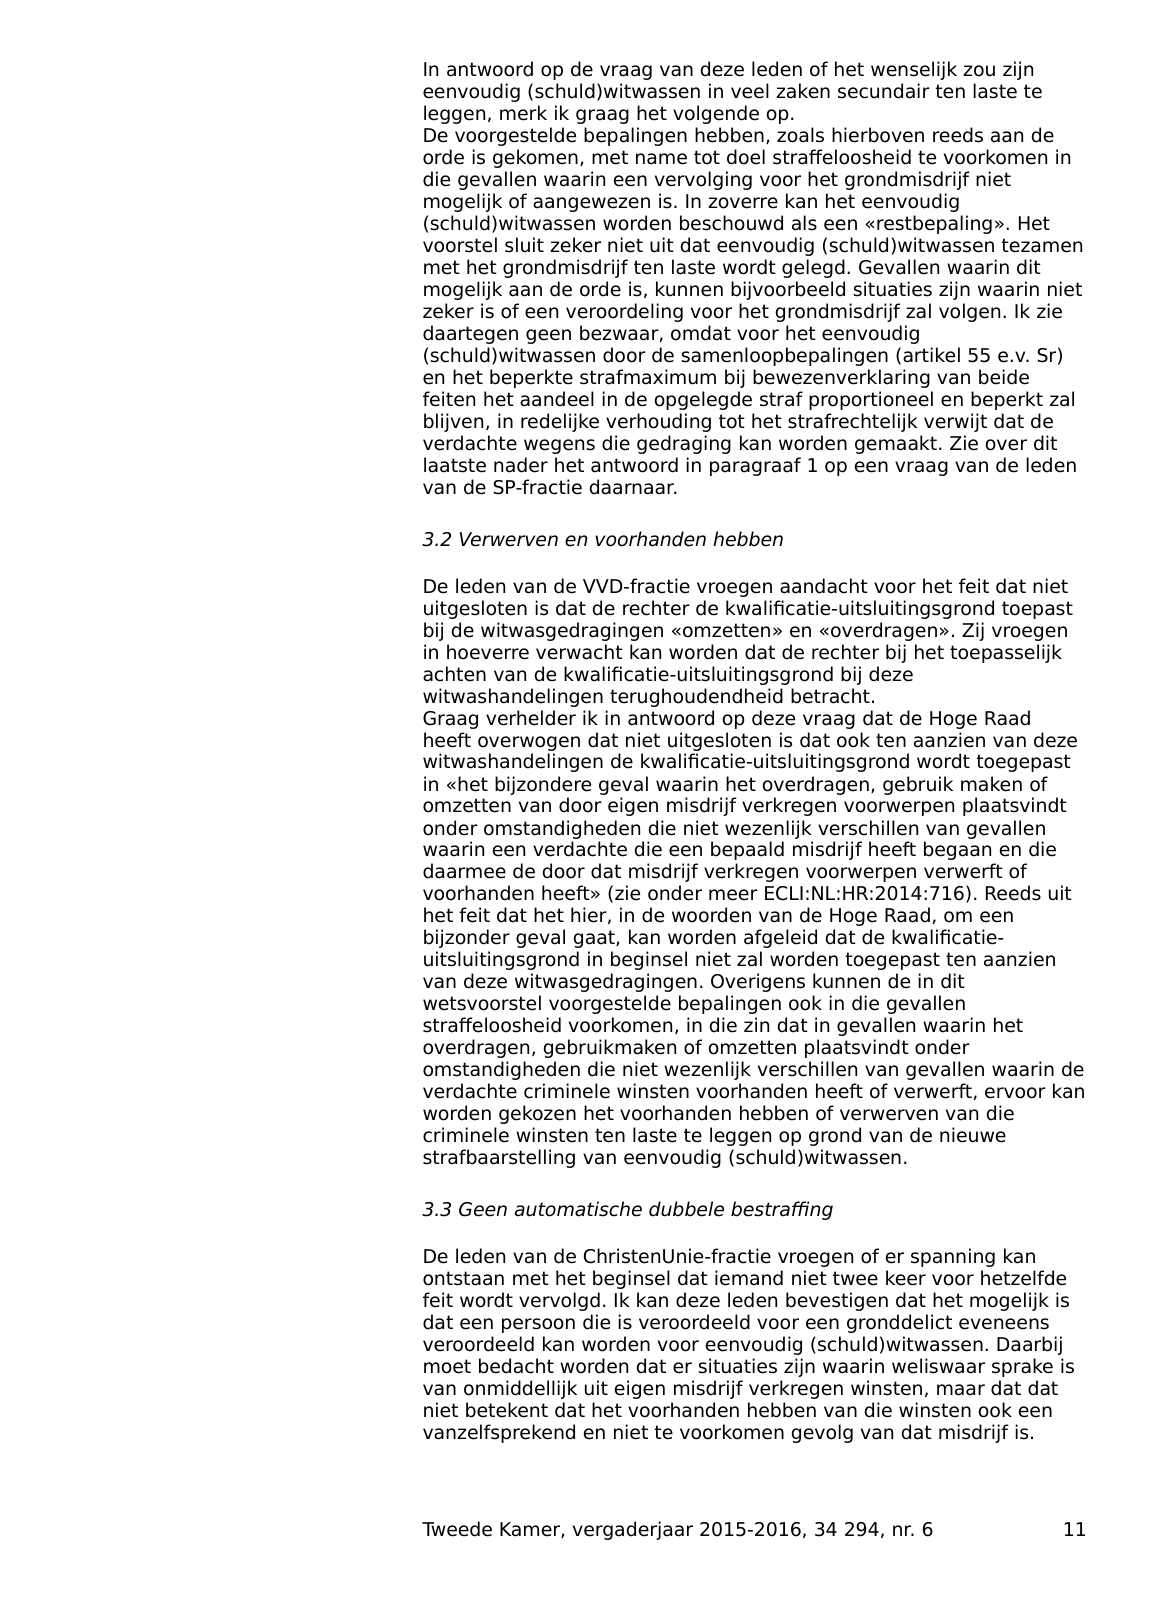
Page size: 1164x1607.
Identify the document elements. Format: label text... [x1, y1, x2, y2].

text Graag verhelder ik in antwoord op deze vraag dat de Hoge Raad heeft overwogen dat niet uitgesloten is dat ook ten aanzien van deze witwashandelingen de kwalificatie-uitsluitingsgrond wordt toegepast in «het bijzondere geval waarin het overdragen, gebruik maken of omzetten van door eigen misdrijf verkregen voorwerpen plaatsvindt onder omstandigheden die niet wezenlijk verschillen van gevallen waarin een verdachte die een bepaald misdrijf heeft begaan en die daarmee de door dat misdrijf verkregen voorwerpen verwerft of voorhanden heeft» (zie onder meer ECLI:NL:HR:2014:716). Reeds uit het feit dat het hier, in de woorden van de Hoge Raad, om een bijzonder geval gaat, kan worden afgeleid dat de kwalificatie-uitsluitingsgrond in beginsel niet zal worden toegepast ten aanzien van deze witwasgedragingen. Overigens kunnen de in dit wetsvoorstel voorgestelde bepalingen ook in die gevallen straffeloosheid voorkomen, in die zin dat in gevallen waarin het overdragen, gebruikmaken of omzetten plaatsvindt onder omstandigheden die niet wezenlijk verschillen van gevallen waarin de verdachte criminele winsten voorhanden heeft of verwerft, ervoor kan worden gekozen het voorhanden hebben of verwerven van die criminele winsten ten laste te leggen op grond van de nieuwe strafbaarstelling van eenvoudig (schuld)witwassen. [422, 707, 1087, 1169]
subtitle 3.3 Geen automatische dubbele bestraffing [422, 1199, 1087, 1221]
text De leden van de ChristenUnie-fractie vroegen of er spanning kan ontstaan met het beginsel dat iemand niet twee keer voor hetzelfde feit wordt vervolgd. Ik kan deze leden bevestigen dat het mogelijk is dat een persoon die is veroordeeld voor een gronddelict eveneens veroordeeld kan worden voor eenvoudig (schuld)witwassen. Daarbij moet bedacht worden dat er situaties zijn waarin weliswaar sprake is van onmiddellijk uit eigen misdrijf verkregen winsten, maar dat dat niet betekent dat het voorhanden hebben van die winsten ook een vanzelfsprekend en niet te voorkomen gevolg van dat misdrijf is. [422, 1246, 1087, 1444]
text In antwoord op de vraag van deze leden of het wenselijk zou zijn eenvoudig (schuld)witwassen in veel zaken secundair ten laste te leggen, merk ik graag het volgende op. [422, 59, 1087, 125]
text De voorgestelde bepalingen hebben, zoals hierboven reeds aan de orde is gekomen, met name tot doel straffeloosheid te voorkomen in die gevallen waarin een vervolging voor het grondmisdrijf niet mogelijk of aangewezen is. In zoverre kan het eenvoudig (schuld)witwassen worden beschouwd als een «restbepaling». Het voorstel sluit zeker niet uit dat eenvoudig (schuld)witwassen tezamen met het grondmisdrijf ten laste wordt gelegd. Gevallen waarin dit mogelijk aan de orde is, kunnen bijvoorbeeld situaties zijn waarin niet zeker is of een veroordeling voor het grondmisdrijf zal volgen. Ik zie daartegen geen bezwaar, omdat voor het eenvoudig (schuld)witwassen door de samenloopbepalingen (artikel 55 e.v. Sr) en het beperkte strafmaximum bij bewezenverklaring van beide feiten het aandeel in de opgelegde straf proportioneel en beperkt zal blijven, in redelijke verhouding tot het strafrechtelijk verwijt dat de verdachte wegens die gedraging kan worden gemaakt. Zie over dit laatste nader het antwoord in paragraaf 1 op een vraag van de leden van de SP-fractie daarnaar. [422, 125, 1087, 499]
text De leden van de VVD-fractie vroegen aandacht voor het feit dat niet uitgesloten is dat de rechter de kwalificatie-uitsluitingsgrond toepast bij de witwasgedragingen «omzetten» en «overdragen». Zij vroegen in hoeverre verwacht kan worden dat de rechter bij het toepasselijk achten van de kwalificatie-uitsluitingsgrond bij deze witwashandelingen terughoudendheid betracht. [422, 576, 1087, 707]
subtitle 3.2 Verwerven en voorhanden hebben [422, 529, 1087, 551]
